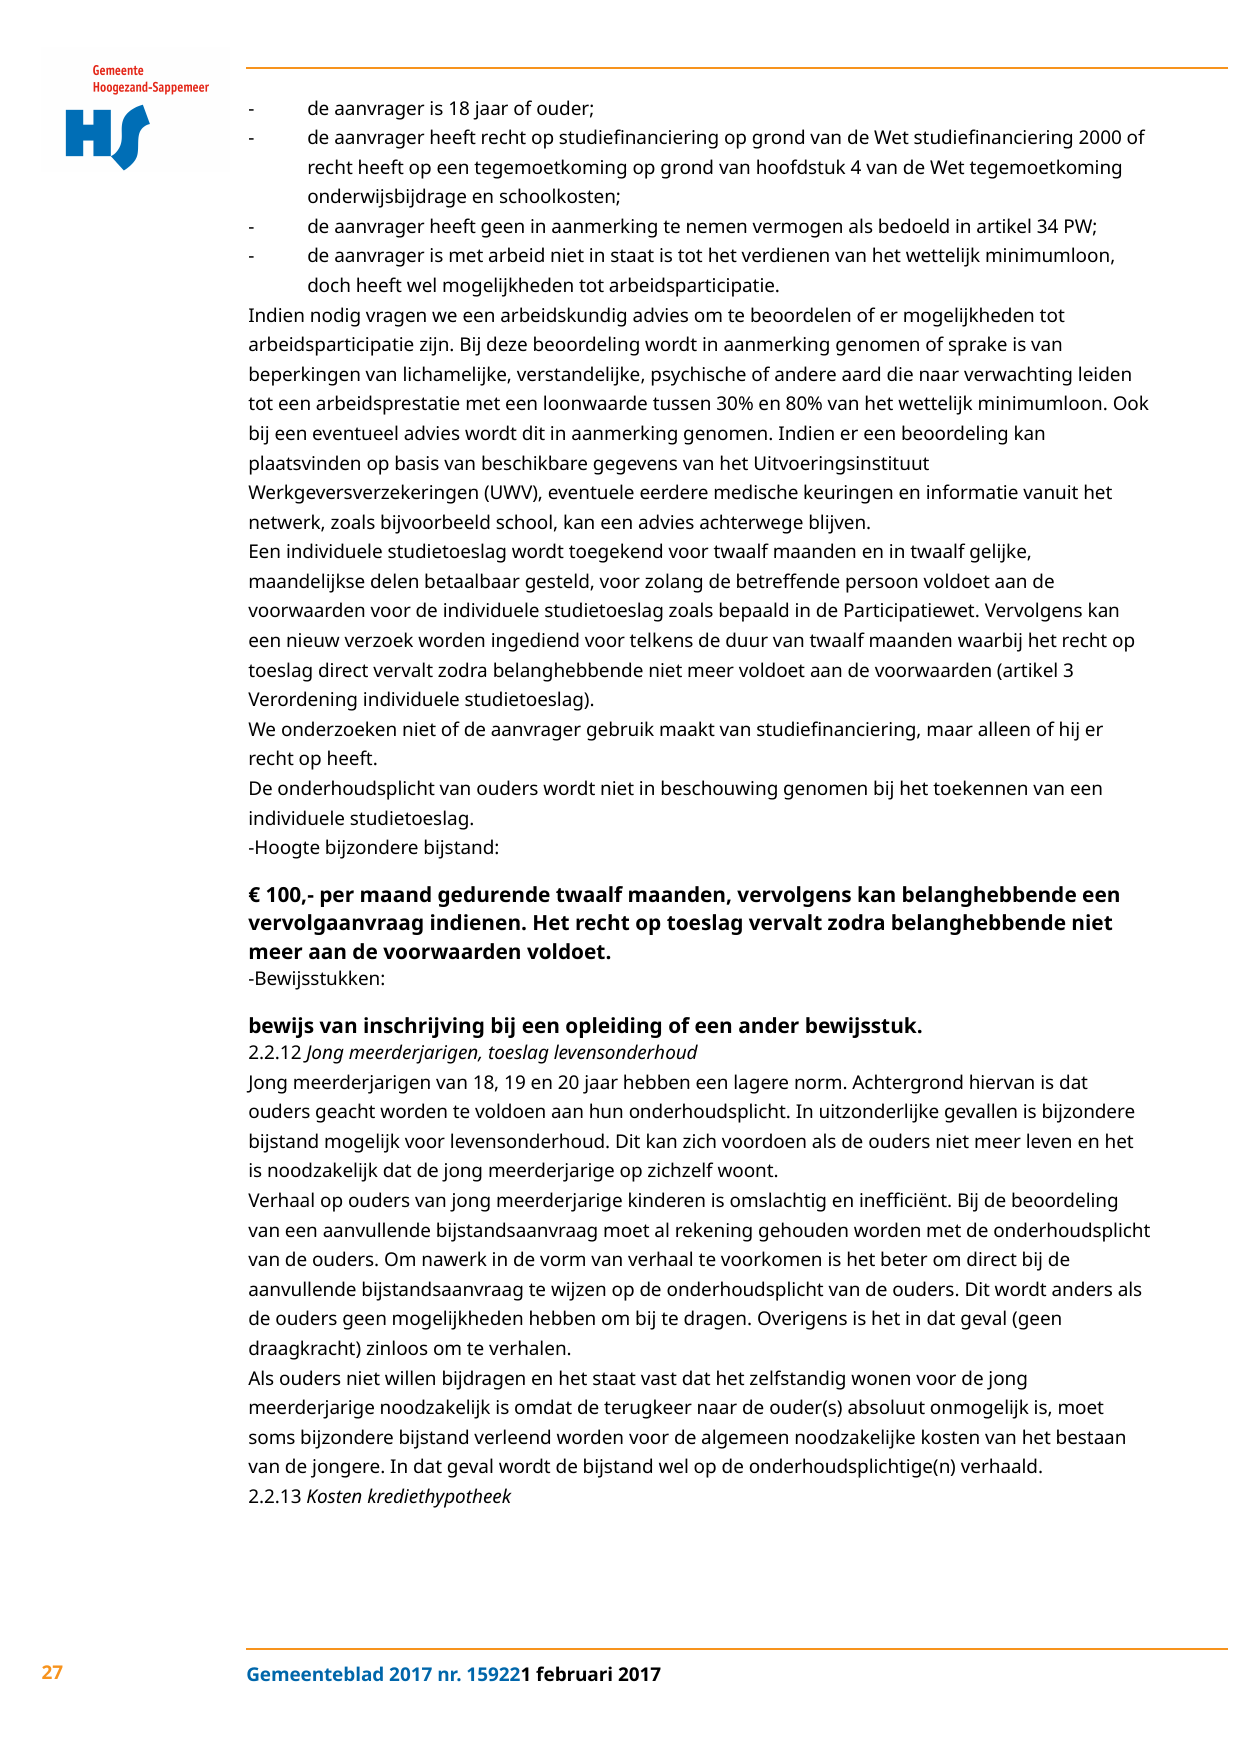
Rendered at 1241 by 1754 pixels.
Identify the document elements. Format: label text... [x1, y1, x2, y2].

list de aanvrager heeft geen in aanmerking te nemen vermogen als bedoeld in artikel 34 PW; [248, 213, 1152, 239]
text bewijs van inschrijving bij een opleiding of een ander bewijsstuk. [248, 1011, 1152, 1039]
text 2.2.12 Jong meerderjarigen, toeslag levensonderhoud [248, 1039, 1152, 1065]
text Een individuele studietoeslag wordt toegekend voor twaalf maanden en in twaalf gelijke, maandelijkse delen betaalbaar gesteld, voor zolang de betreffende persoon voldoet aan de voorwaarden voor de individuele studietoeslag zoals bepaald in de Participatiewet. Vervolgens kan een nieuw verzoek worden ingediend voor telkens de duur van twaalf maanden waarbij het recht op toeslag direct vervalt zodra belanghebbende niet meer voldoet aan de voorwaarden (artikel 3 Verordening individuele studietoeslag). [248, 538, 1152, 712]
text We onderzoeken niet of de aanvrager gebruik maakt van studiefinanciering, maar alleen of hij er recht op heeft. [248, 716, 1152, 771]
text -Bewijsstukken: [248, 965, 1152, 991]
text Verhaal op ouders van jong meerderjarige kinderen is omslachtig en inefficiënt. Bij de beoordeling van een aanvullende bijstandsaanvraag moet al rekening gehouden worden met de onderhoudsplicht van de ouders. Om nawerk in de vorm van verhaal te voorkomen is het beter om direct bij de aanvullende bijstandsaanvraag te wijzen op de onderhoudsplicht van de ouders. Dit wordt anders als de ouders geen mogelijkheden hebben om bij te dragen. Overigens is het in dat geval (geen draagkracht) zinloos om te verhalen. [248, 1187, 1152, 1361]
list de aanvrager is met arbeid niet in staat is tot het verdienen van het wettelijk minimumloon, doch heeft wel mogelijkheden tot arbeidsparticipatie. [248, 243, 1152, 298]
picture [41, 47, 231, 172]
text Als ouders niet willen bijdragen en het staat vast dat het zelfstandig wonen voor de jong meerderjarige noodzakelijk is omdat de terugkeer naar de ouder(s) absoluut onmogelijk is, moet soms bijzondere bijstand verleend worden voor de algemeen noodzakelijke kosten van het bestaan van de jongere. In dat geval wordt de bijstand wel op de onderhoudsplichtige(n) verhaald. [248, 1365, 1152, 1479]
list de aanvrager is 18 jaar of ouder; [248, 95, 1152, 121]
text Jong meerderjarigen van 18, 19 en 20 jaar hebben een lagere norm. Achtergrond hiervan is dat ouders geacht worden te voldoen aan hun onderhoudsplicht. In uitzonderlijke gevallen is bijzondere bijstand mogelijk voor levensonderhoud. Dit kan zich voordoen als de ouders niet meer leven en het is noodzakelijk dat de jong meerderjarige op zichzelf woont. [248, 1069, 1152, 1183]
list de aanvrager heeft recht op studiefinanciering op grond van de Wet studiefinanciering 2000 of recht heeft op een tegemoetkoming op grond van hoofdstuk 4 van de Wet tegemoetkoming onderwijsbijdrage en schoolkosten; [248, 124, 1152, 209]
text € 100,- per maand gedurende twaalf maanden, vervolgens kan belanghebbende een vervolgaanvraag indienen. Het recht op toeslag vervalt zodra belanghebbende niet meer aan de voorwaarden voldoet. [248, 880, 1152, 965]
text 2.2.13 Kosten krediethypotheek [248, 1483, 1152, 1509]
text -Hoogte bijzondere bijstand: [248, 834, 1152, 860]
text Indien nodig vragen we een arbeidskundig advies om te beoordelen of er mogelijkheden tot arbeidsparticipatie zijn. Bij deze beoordeling wordt in aanmerking genomen of sprake is van beperkingen van lichamelijke, verstandelijke, psychische of andere aard die naar verwachting leiden tot een arbeidsprestatie met een loonwaarde tussen 30% en 80% van het wettelijk minimumloon. Ook bij een eventueel advies wordt dit in aanmerking genomen. Indien er een beoordeling kan plaatsvinden op basis van beschikbare gegevens van het Uitvoeringsinstituut Werkgeversverzekeringen (UWV), eventuele eerdere medische keuringen en informatie vanuit het netwerk, zoals bijvoorbeeld school, kan een advies achterwege blijven. [248, 302, 1152, 535]
text De onderhoudsplicht van ouders wordt niet in beschouwing genomen bij het toekennen van een individuele studietoeslag. [248, 775, 1152, 831]
